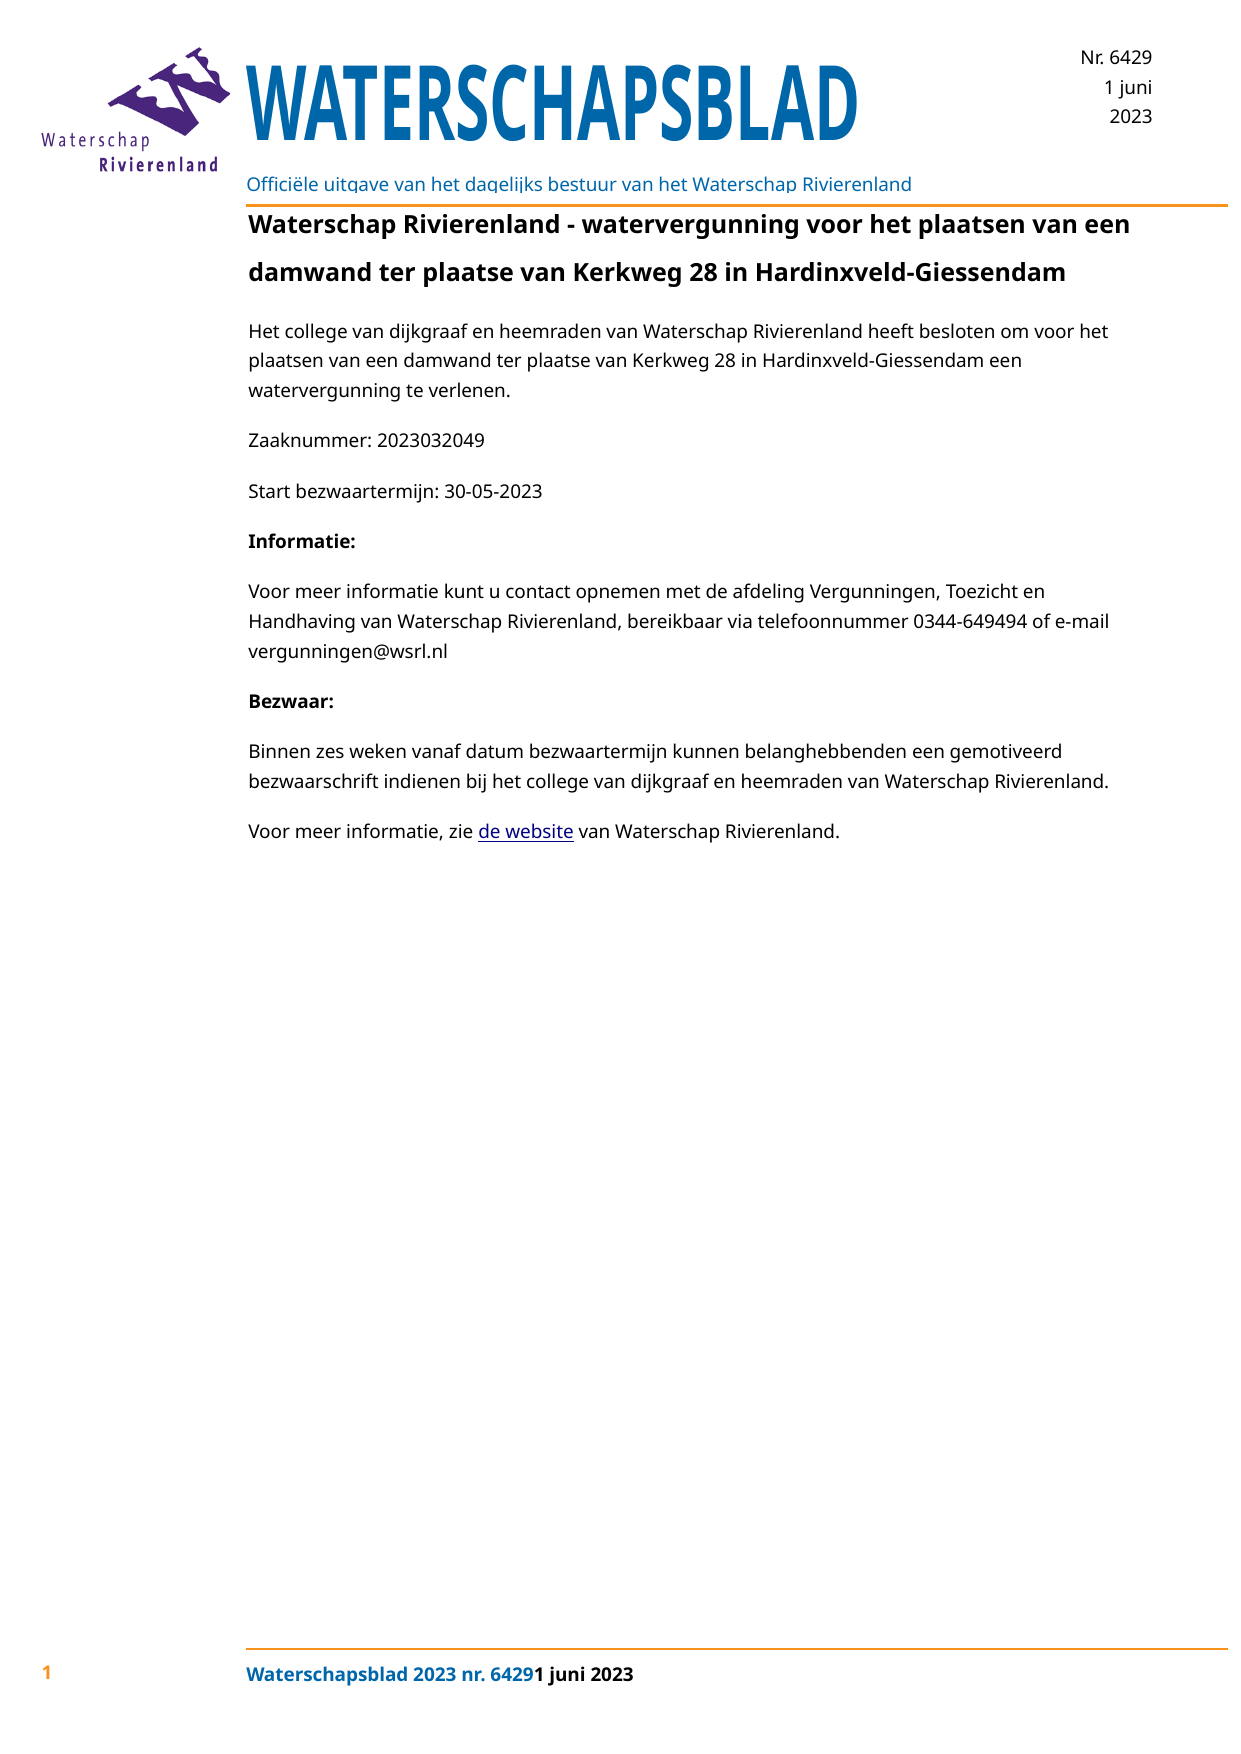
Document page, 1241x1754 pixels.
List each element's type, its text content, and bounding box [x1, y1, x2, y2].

text Het college van dijkgraaf en heemraden van Waterschap Rivierenland heeft besloten om voor het plaatsen van een damwand ter plaatse van Kerkweg 28 in Hardinxveld-Giessendam een watervergunning te verlenen. [248, 318, 1152, 403]
text Waterschap Rivierenland - watervergunning voor het plaatsen van een damwand ter plaatse van Kerkweg 28 in Hardinxveld-Giessendam [248, 207, 1152, 288]
text Voor meer informatie, zie de website van Waterschap Rivierenland. [248, 819, 1152, 844]
text Bezwaar: [248, 688, 1152, 714]
picture [41, 47, 231, 172]
text Zaaknummer: 2023032049 [248, 427, 1152, 453]
text Informatie: [248, 528, 1152, 554]
text Binnen zes weken vanaf datum bezwaartermijn kunnen belanghebbenden een gemotiveerd bezwaarschrift indienen bij het college van dijkgraaf en heemraden van Waterschap Rivierenland. [248, 739, 1152, 794]
text Voor meer informatie kunt u contact opnemen met de afdeling Vergunningen, Toezicht en Handhaving van Waterschap Rivierenland, bereikbaar via telefoonnummer 0344-649494 of e-mail vergunningen@wsrl.nl [248, 579, 1152, 664]
text Start bezwaartermijn: 30-05-2023 [248, 478, 1152, 504]
